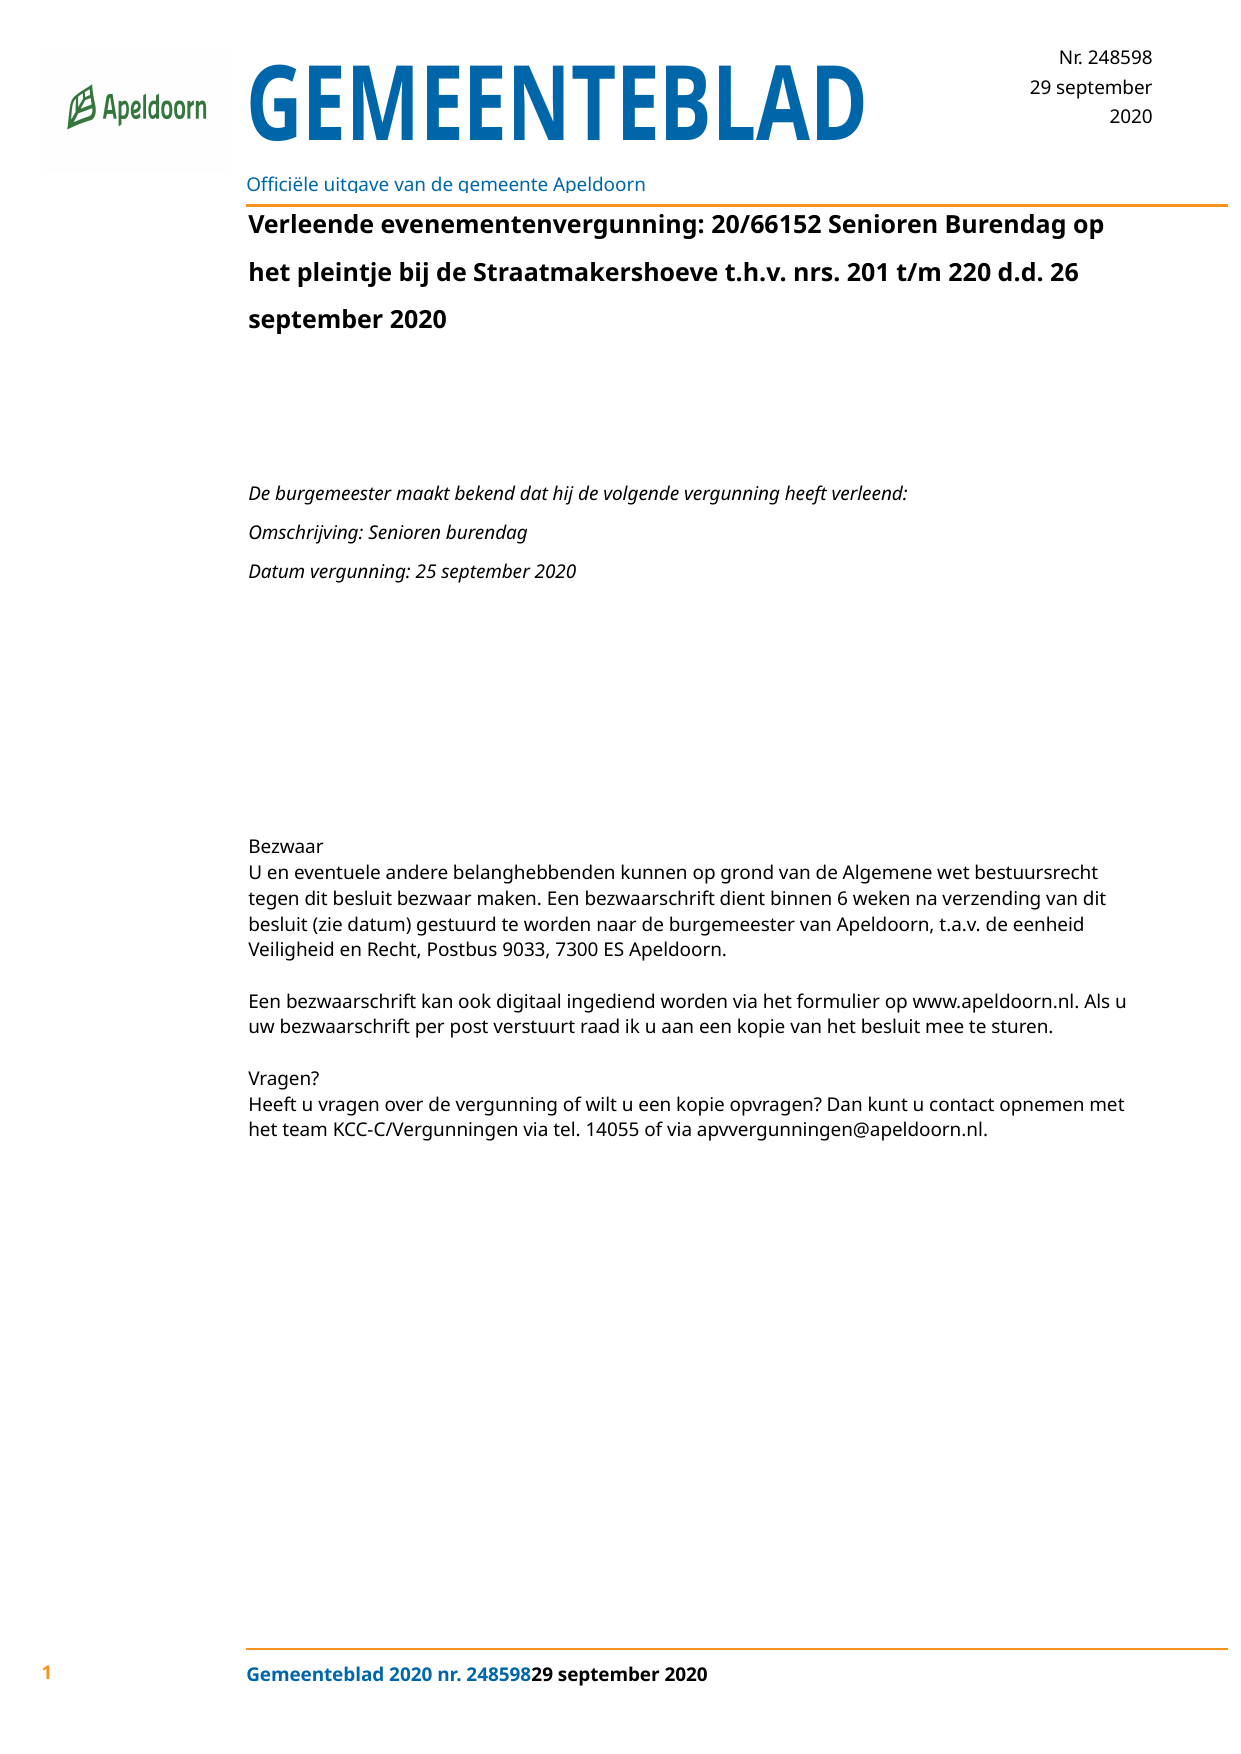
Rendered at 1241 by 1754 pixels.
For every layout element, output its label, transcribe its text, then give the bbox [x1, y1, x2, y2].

text Vragen? [248, 1065, 1152, 1091]
text Bezwaar [248, 834, 1152, 859]
text Verleende evenementenvergunning: 20/66152 Senioren Burendag op het pleintje bij de Straatmakershoeve t.h.v. nrs. 201 t/m 220 d.d. 26 september 2020 [248, 207, 1152, 336]
picture [41, 47, 231, 172]
text Omschrijving: Senioren burendag [248, 519, 1152, 545]
text Datum vergunning: 25 september 2020 [248, 558, 1152, 584]
text U en eventuele andere belanghebbenden kunnen op grond van de Algemene wet bestuursrecht tegen dit besluit bezwaar maken. Een bezwaarschrift dient binnen 6 weken na verzending van dit besluit (zie datum) gestuurd te worden naar de burgemeester van Apeldoorn, t.a.v. de eenheid Veiligheid en Recht, Postbus 9033, 7300 ES Apeldoorn. [248, 859, 1152, 962]
text Een bezwaarschrift kan ook digitaal ingediend worden via het formulier op www.apeldoorn.nl. Als u uw bezwaarschrift per post verstuurt raad ik u aan een kopie van het besluit mee te sturen. [248, 988, 1152, 1039]
text Heeft u vragen over de vergunning of wilt u een kopie opvragen? Dan kunt u contact opnemen met het team KCC-C/Vergunningen via tel. 14055 of via apvvergunningen@apeldoorn.nl. [248, 1091, 1152, 1142]
text De burgemeester maakt bekend dat hij de volgende vergunning heeft verleend: [248, 480, 1152, 506]
